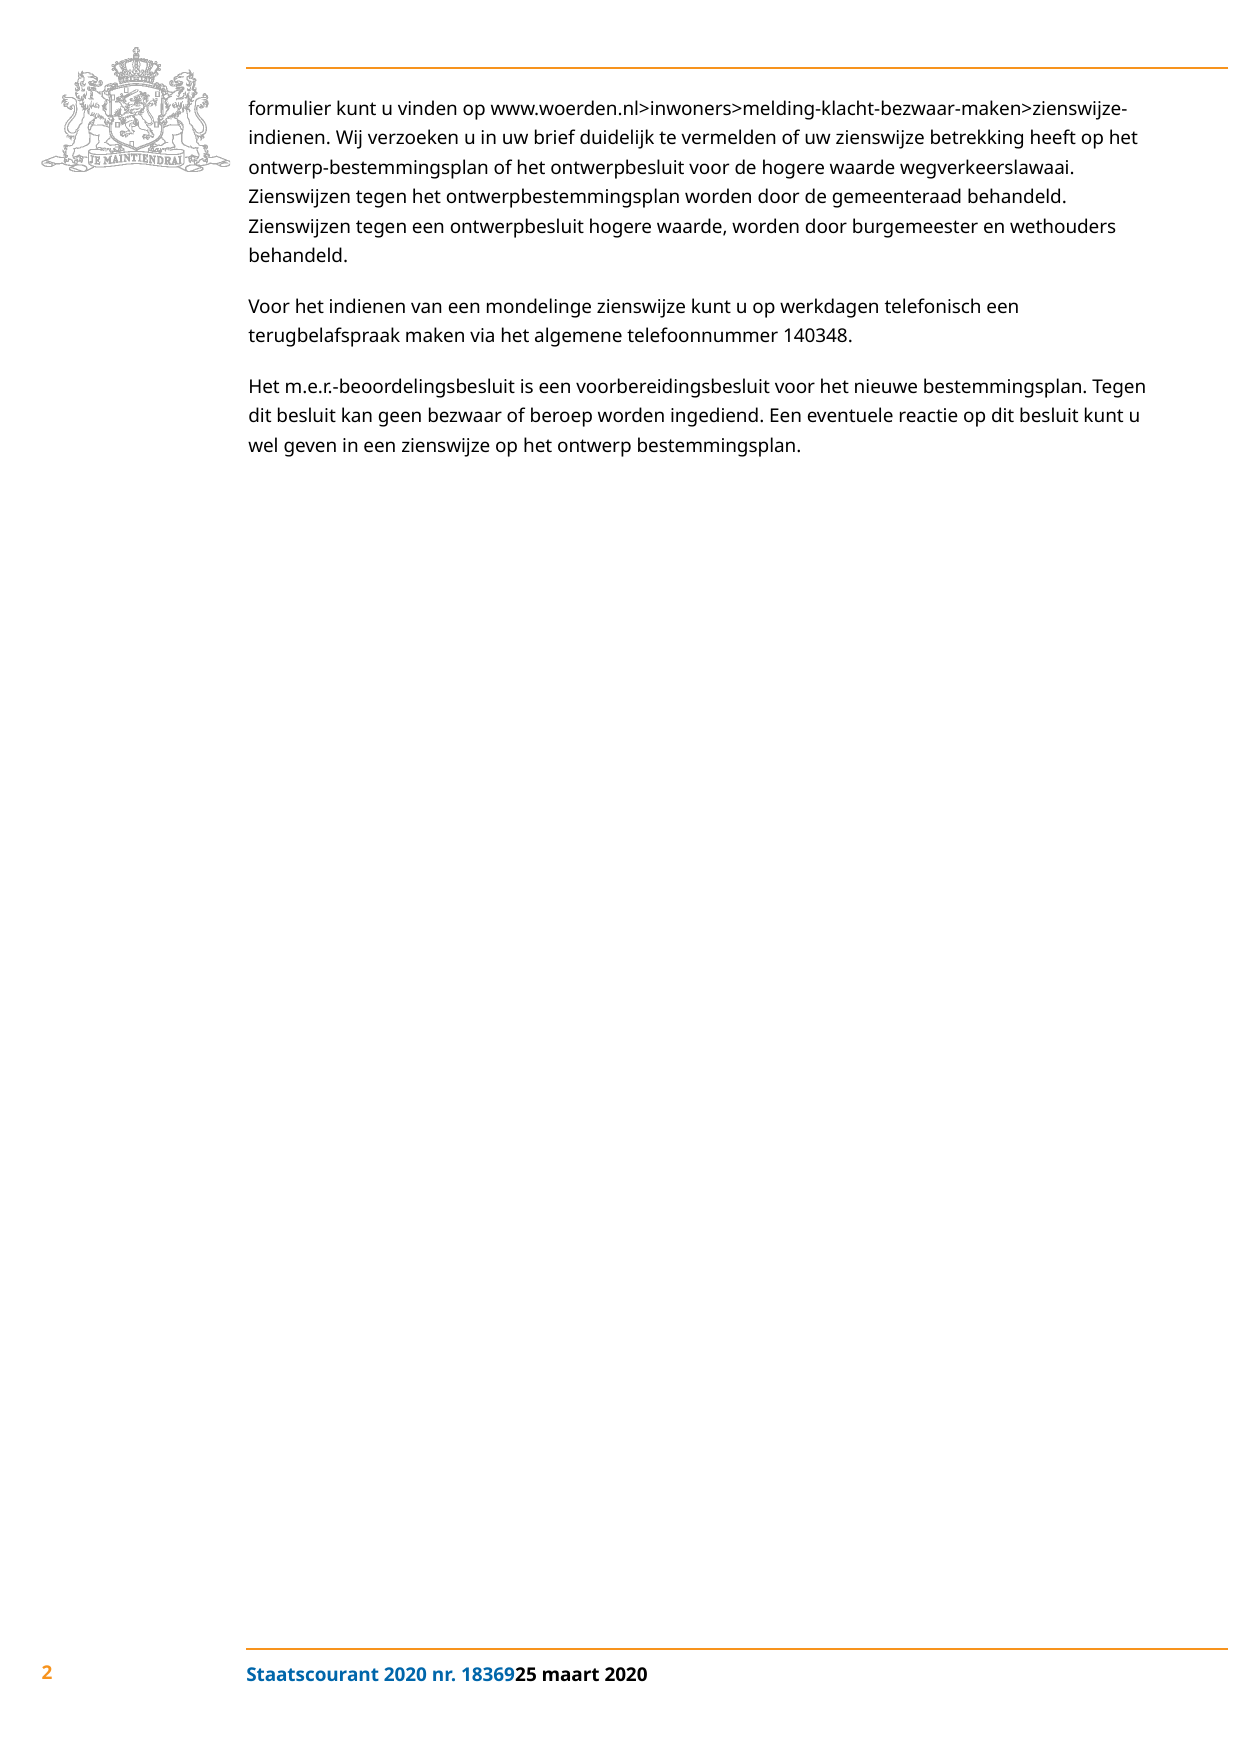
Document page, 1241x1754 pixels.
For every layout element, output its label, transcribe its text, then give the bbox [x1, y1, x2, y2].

text formulier kunt u vinden op www.woerden.nl>inwoners>melding-klacht-bezwaar-maken>zienswijze-indienen. Wij verzoeken u in uw brief duidelijk te vermelden of uw zienswijze betrekking heeft op het ontwerp-bestemmingsplan of het ontwerpbesluit voor de hogere waarde wegverkeerslawaai. Zienswijzen tegen het ontwerpbestemmingsplan worden door de gemeenteraad behandeld. Zienswijzen tegen een ontwerpbesluit hogere waarde, worden door burgemeester en wethouders behandeld. [248, 95, 1152, 268]
picture [41, 47, 231, 172]
text Voor het indienen van een mondelinge zienswijze kunt u op werkdagen telefonisch een terugbelafspraak maken via het algemene telefoonnummer 140348. [248, 293, 1152, 348]
text Het m.e.r.-beoordelingsbesluit is een voorbereidingsbesluit voor het nieuwe bestemmingsplan. Tegen dit besluit kan geen bezwaar of beroep worden ingediend. Een eventuele reactie op dit besluit kunt u wel geven in een zienswijze op het ontwerp bestemmingsplan. [248, 373, 1152, 458]
